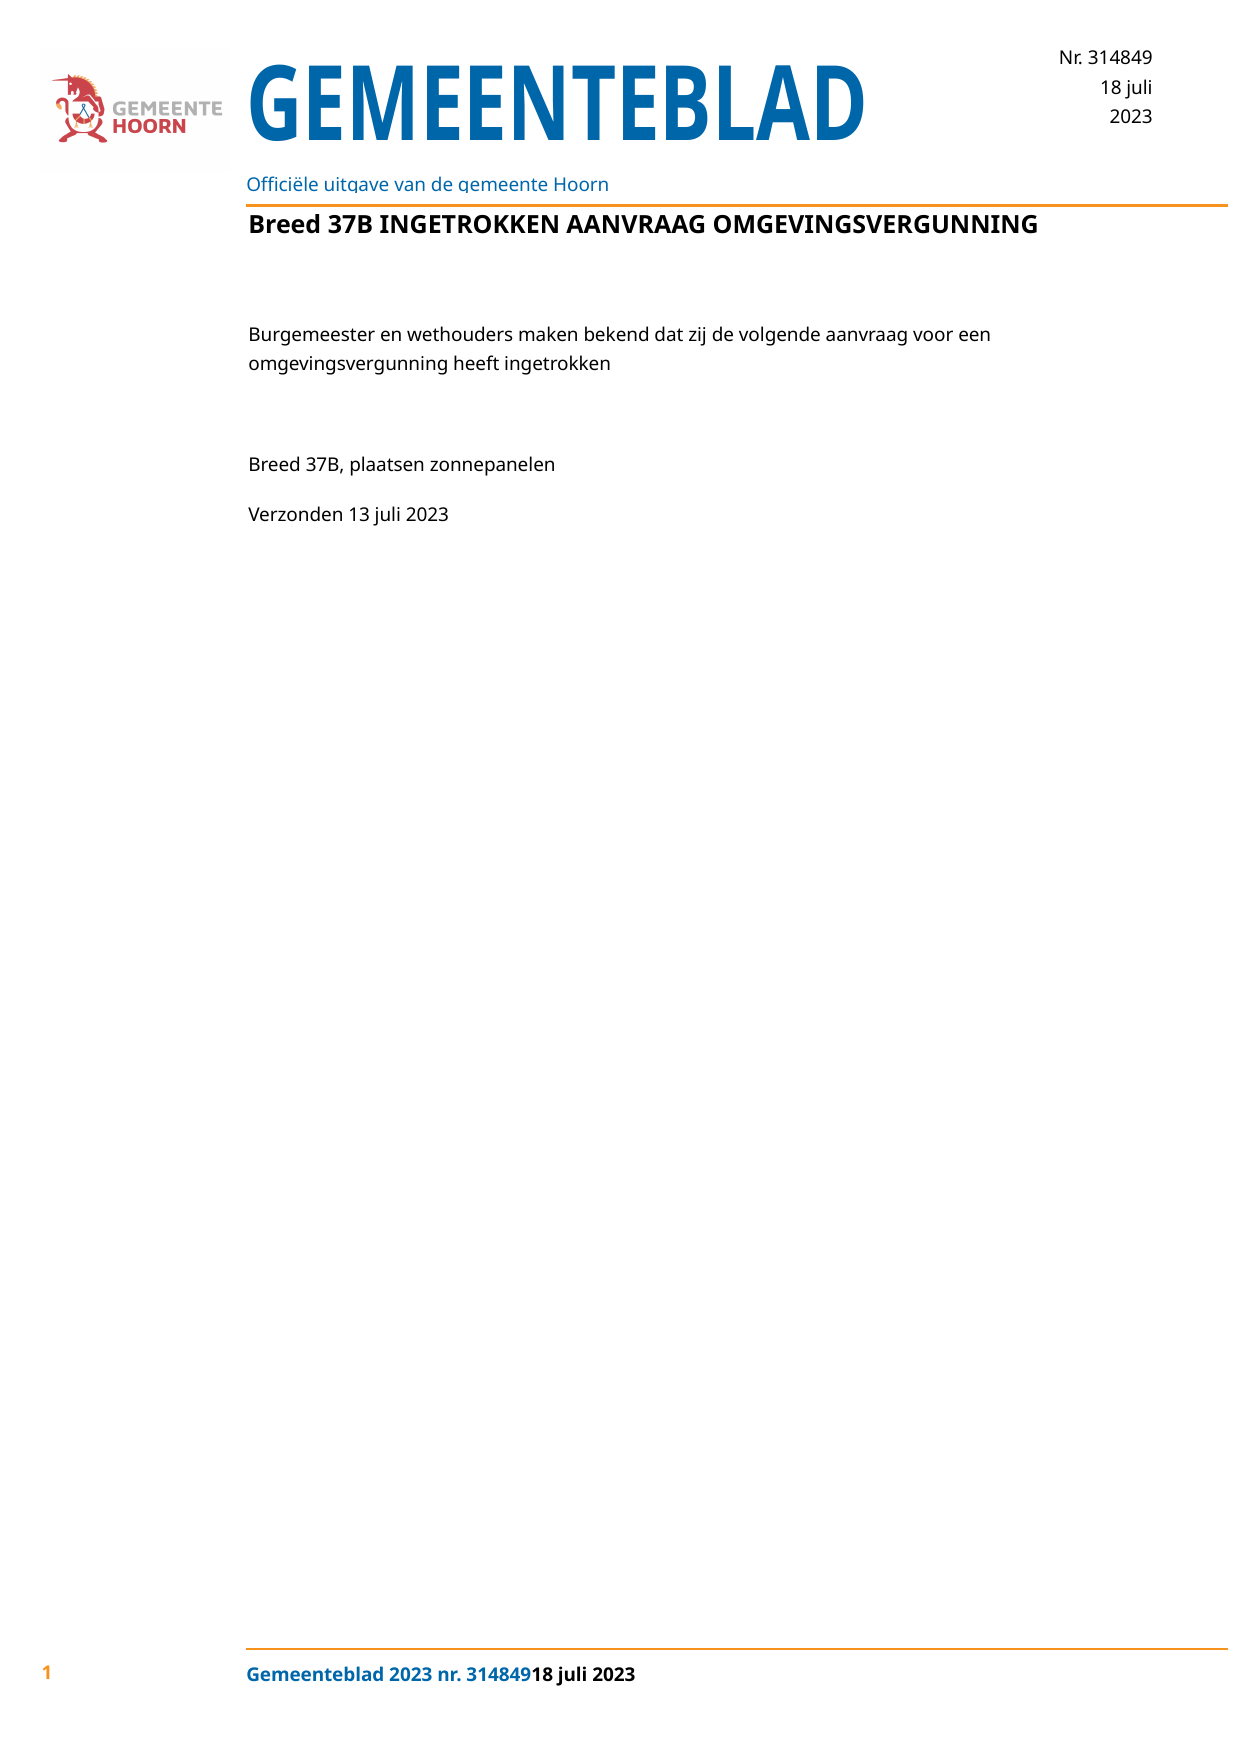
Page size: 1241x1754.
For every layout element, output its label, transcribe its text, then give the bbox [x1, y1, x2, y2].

text Breed 37B INGETROKKEN AANVRAAG OMGEVINGSVERGUNNING [248, 207, 1152, 241]
text Breed 37B, plaatsen zonnepanelen [248, 451, 1152, 477]
picture [41, 47, 231, 172]
text Verzonden 13 juli 2023 [248, 502, 1152, 527]
text Burgemeester en wethouders maken bekend dat zij de volgende aanvraag voor een omgevingsvergunning heeft ingetrokken [248, 321, 1152, 376]
